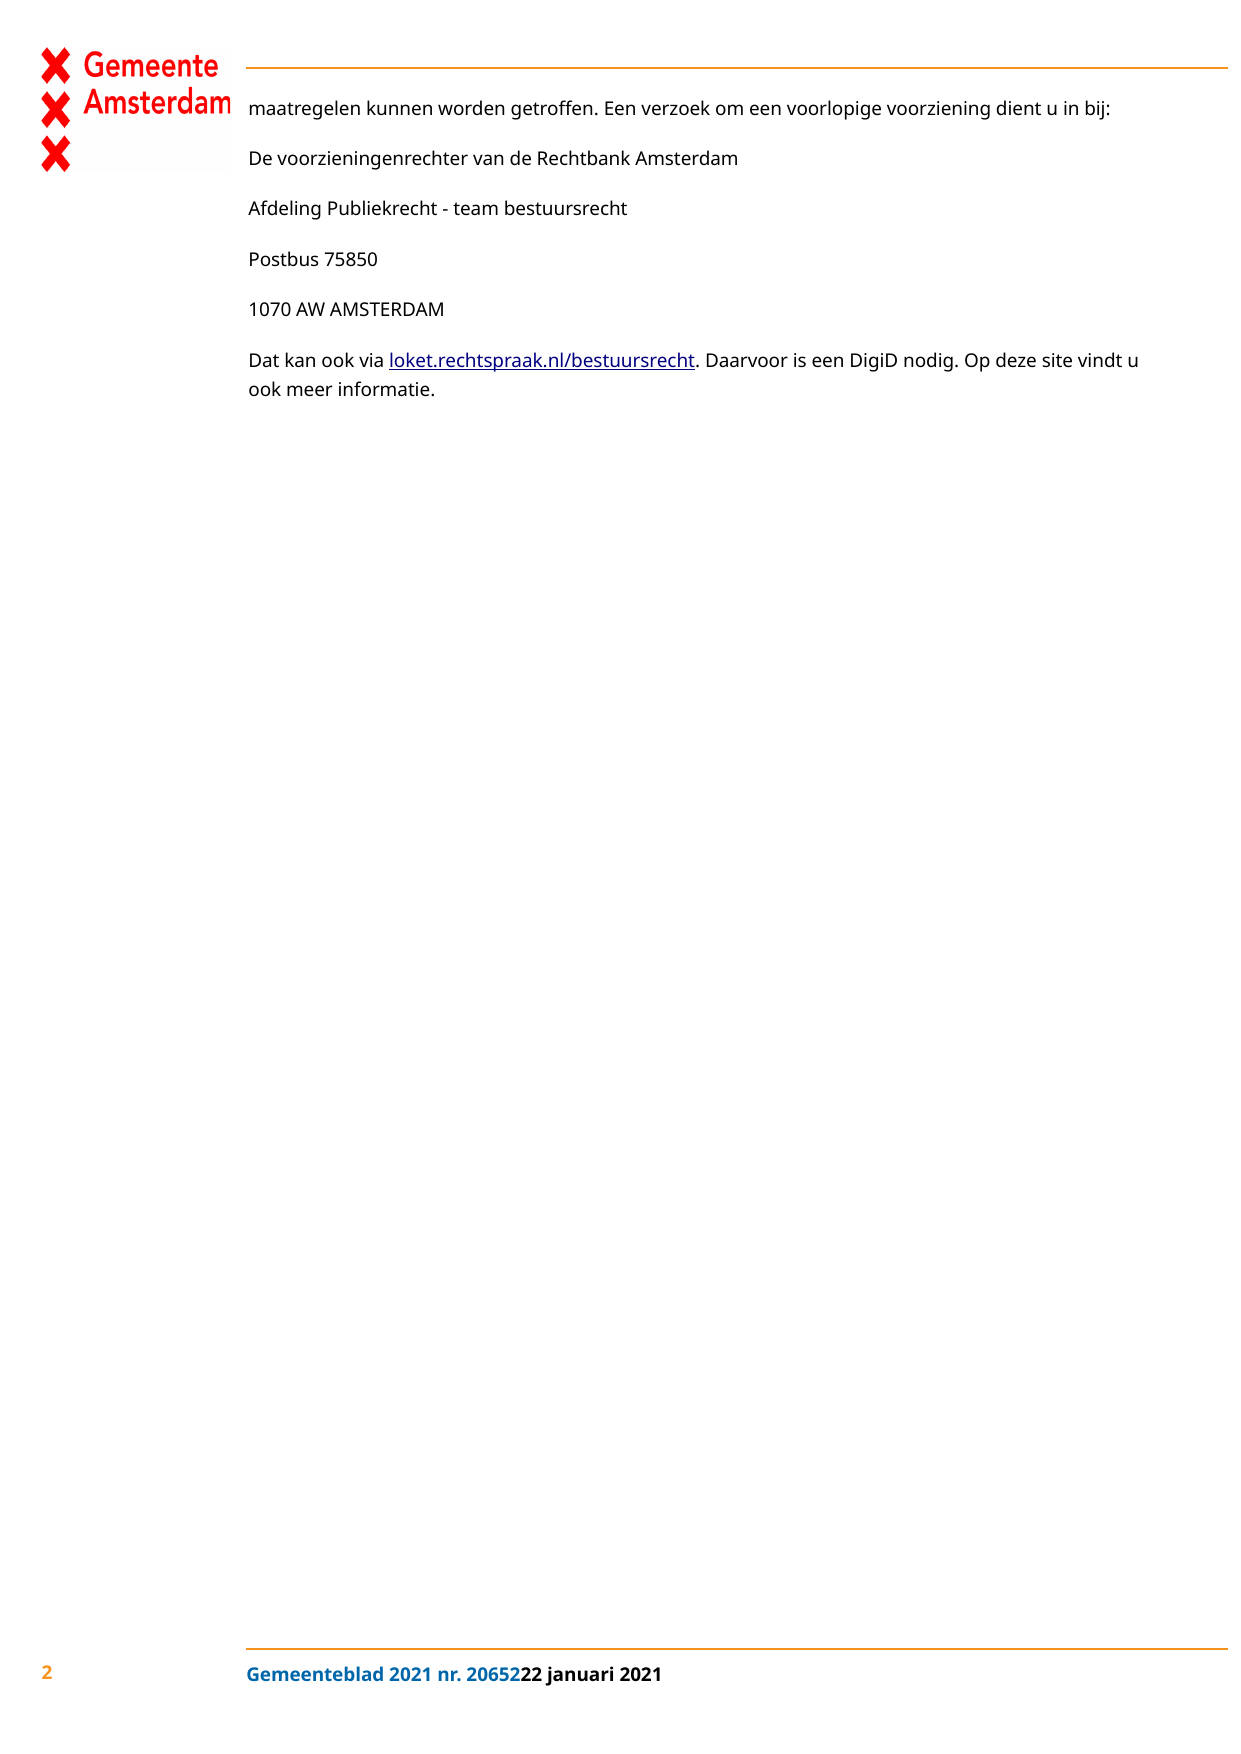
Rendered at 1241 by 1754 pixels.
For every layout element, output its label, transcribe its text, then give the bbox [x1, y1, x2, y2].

text 1070 AW AMSTERDAM [248, 296, 1152, 322]
text Afdeling Publiekrecht - team bestuursrecht [248, 196, 1152, 221]
text maatregelen kunnen worden getroffen. Een verzoek om een voorlopige voorziening dient u in bij: [248, 95, 1152, 121]
picture [41, 47, 231, 172]
text Dat kan ook via loket.rechtspraak.nl/bestuursrecht. Daarvoor is een DigiD nodig. Op deze site vindt u ook meer informatie. [248, 347, 1152, 402]
text Postbus 75850 [248, 246, 1152, 272]
text De voorzieningenrechter van de Rechtbank Amsterdam [248, 145, 1152, 171]
